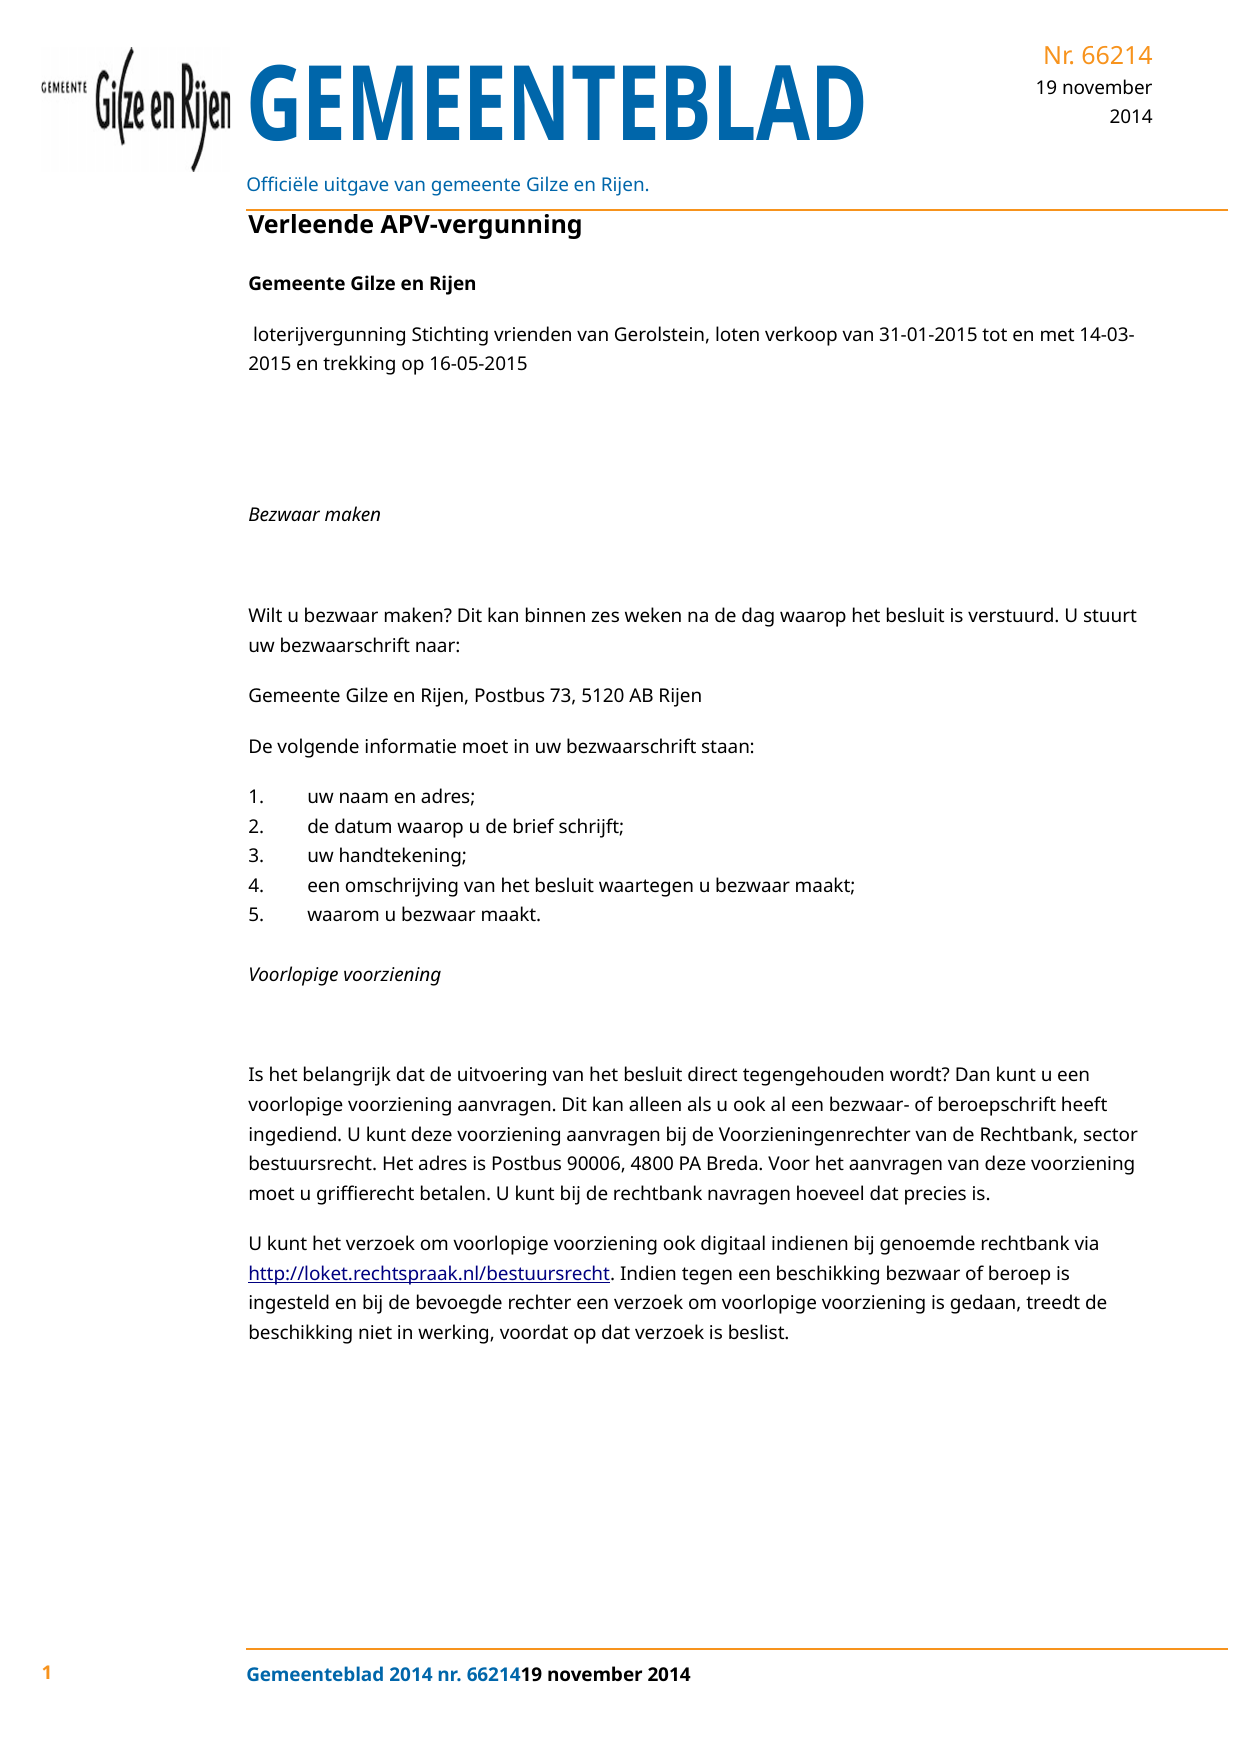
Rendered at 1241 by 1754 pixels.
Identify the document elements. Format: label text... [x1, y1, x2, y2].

text De volgende informatie moet in uw bezwaarschrift staan: [248, 733, 1152, 758]
text Is het belangrijk dat de uitvoering van het besluit direct tegengehouden wordt? Dan kunt u een voorlopige voorziening aanvragen. Dit kan alleen als u ook al een bezwaar- of beroepschrift heeft ingediend. U kunt deze voorziening aanvragen bij de Voorzieningenrechter van de Rechtbank, sector bestuursrecht. Het adres is Postbus 90006, 4800 PA Breda. Voor het aanvragen van deze voorziening moet u griffierecht betalen. U kunt bij de rechtbank navragen hoeveel dat precies is. [248, 1062, 1152, 1206]
picture [41, 47, 231, 172]
text Voorlopige voorziening [248, 961, 1152, 986]
list uw naam en adres; [248, 783, 1152, 809]
list een omschrijving van het besluit waartegen u bezwaar maakt; [248, 872, 1152, 898]
text loterijvergunning Stichting vrienden van Gerolstein, loten verkoop van 31-01-2015 tot en met 14-03-2015 en trekking op 16-05-2015 [248, 321, 1152, 376]
text U kunt het verzoek om voorlopige voorziening ook digitaal indienen bij genoemde rechtbank via http://loket.rechtspraak.nl/bestuursrecht. Indien tegen een beschikking bezwaar of beroep is ingesteld en bij de bevoegde rechter een verzoek om voorlopige voorziening is gedaan, treedt de beschikking niet in werking, voordat op dat verzoek is beslist. [248, 1230, 1152, 1345]
list waarom u bezwaar maakt. [248, 902, 1152, 927]
list uw handtekening; [248, 842, 1152, 868]
text Verleende APV-vergunning [248, 211, 1152, 241]
text Gemeente Gilze en Rijen, Postbus 73, 5120 AB Rijen [248, 682, 1152, 708]
text Gemeente Gilze en Rijen [248, 270, 1152, 296]
text Wilt u bezwaar maken? Dit kan binnen zes weken na de dag waarop het besluit is verstuurd. U stuurt uw bezwaarschrift naar: [248, 602, 1152, 658]
text Bezwaar maken [248, 502, 1152, 527]
list de datum waarop u de brief schrijft; [248, 813, 1152, 838]
